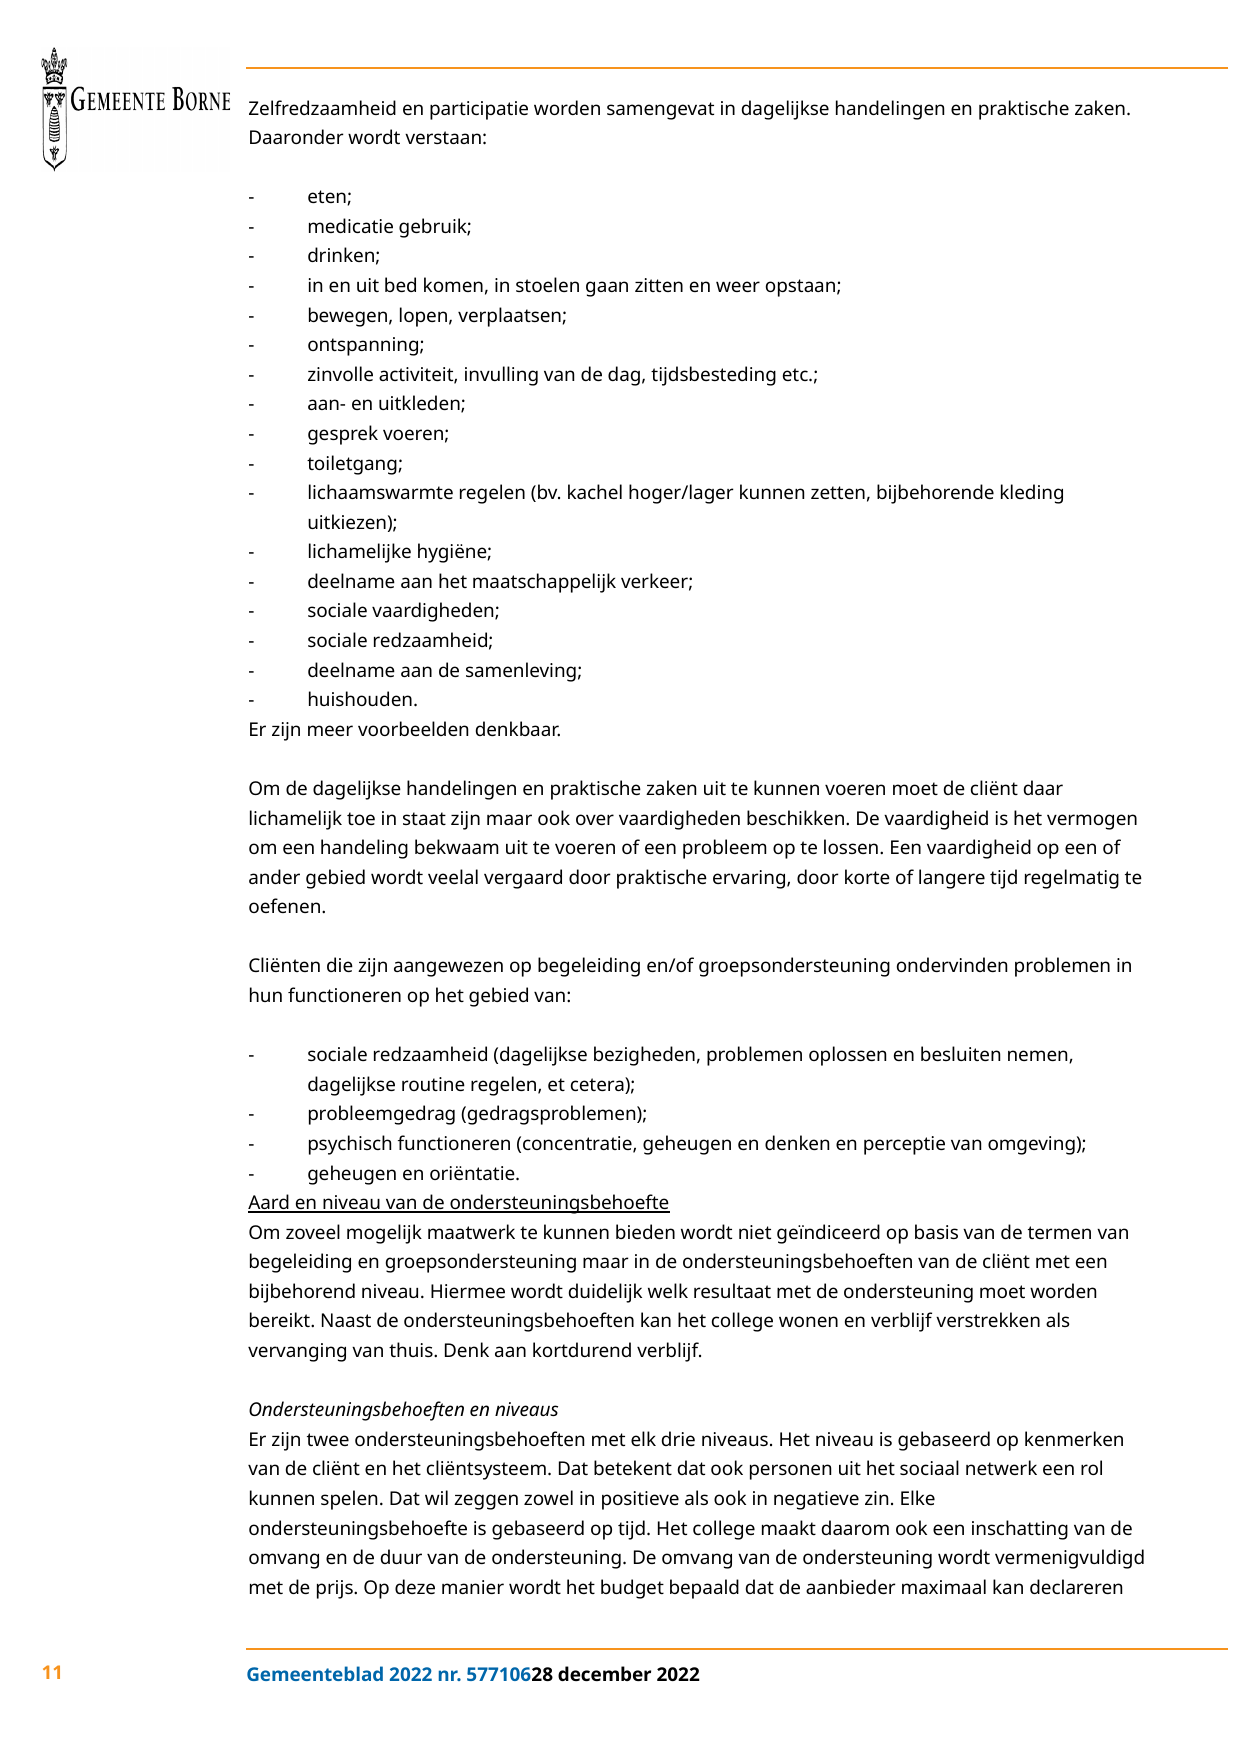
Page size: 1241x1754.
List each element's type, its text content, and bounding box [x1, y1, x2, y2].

text Ondersteuningsbehoeften en niveaus [248, 1396, 1152, 1422]
list aan- en uitkleden; [248, 391, 1152, 416]
list geheugen en oriëntatie. [248, 1160, 1152, 1186]
list drinken; [248, 243, 1152, 268]
list in en uit bed komen, in stoelen gaan zitten en weer opstaan; [248, 272, 1152, 298]
list eten; [248, 183, 1152, 209]
list huishouden. [248, 686, 1152, 712]
list psychisch functioneren (concentratie, geheugen en denken en perceptie van omgeving); [248, 1130, 1152, 1156]
list sociale vaardigheden; [248, 598, 1152, 623]
list sociale redzaamheid; [248, 627, 1152, 653]
list probleemgedrag (gedragsproblemen); [248, 1101, 1152, 1126]
text Aard en niveau van de ondersteuningsbehoefte [248, 1189, 1152, 1215]
text Om de dagelijkse handelingen en praktische zaken uit te kunnen voeren moet de cliënt daar lichamelijk toe in staat zijn maar ook over vaardigheden beschikken. De vaardigheid is het vermogen om een handeling bekwaam uit te voeren of een probleem op te lossen. Een vaardigheid op een of ander gebied wordt veelal vergaard door praktische ervaring, door korte of langere tijd regelmatig te oefenen. [248, 775, 1152, 919]
list ontspanning; [248, 331, 1152, 357]
text Zelfredzaamheid en participatie worden samengevat in dagelijkse handelingen en praktische zaken. Daaronder wordt verstaan: [248, 95, 1152, 150]
text Er zijn meer voorbeelden denkbaar. [248, 716, 1152, 742]
list toiletgang; [248, 450, 1152, 476]
list lichaamswarmte regelen (bv. kachel hoger/lager kunnen zetten, bijbehorende kleding uitkiezen); [248, 479, 1152, 535]
list zinvolle activiteit, invulling van de dag, tijdsbesteding etc.; [248, 361, 1152, 387]
picture [41, 47, 231, 172]
list gesprek voeren; [248, 420, 1152, 446]
text Cliënten die zijn aangewezen op begeleiding en/of groepsondersteuning ondervinden problemen in hun functioneren op het gebied van: [248, 953, 1152, 1008]
text Er zijn twee ondersteuningsbehoeften met elk drie niveaus. Het niveau is gebaseerd op kenmerken van de cliënt en het cliëntsysteem. Dat betekent dat ook personen uit het sociaal netwerk een rol kunnen spelen. Dat wil zeggen zowel in positieve als ook in negatieve zin. Elke ondersteuningsbehoefte is gebaseerd op tijd. Het college maakt daarom ook een inschatting van de omvang en de duur van de ondersteuning. De omvang van de ondersteuning wordt vermenigvuldigd met de prijs. Op deze manier wordt het budget bepaald dat de aanbieder maximaal kan declareren [248, 1426, 1152, 1600]
list deelname aan de samenleving; [248, 657, 1152, 683]
list medicatie gebruik; [248, 213, 1152, 239]
list lichamelijke hygiëne; [248, 538, 1152, 564]
list sociale redzaamheid (dagelijkse bezigheden, problemen oplossen en besluiten nemen, dagelijkse routine regelen, et cetera); [248, 1041, 1152, 1097]
list deelname aan het maatschappelijk verkeer; [248, 568, 1152, 594]
text Om zoveel mogelijk maatwerk te kunnen bieden wordt niet geïndiceerd op basis van de termen van begeleiding en groepsondersteuning maar in de ondersteuningsbehoeften van de cliënt met een bijbehorend niveau. Hiermee wordt duidelijk welk resultaat met de ondersteuning moet worden bereikt. Naast de ondersteuningsbehoeften kan het college wonen en verblijf verstrekken als vervanging van thuis. Denk aan kortdurend verblijf. [248, 1219, 1152, 1363]
list bewegen, lopen, verplaatsen; [248, 302, 1152, 328]
